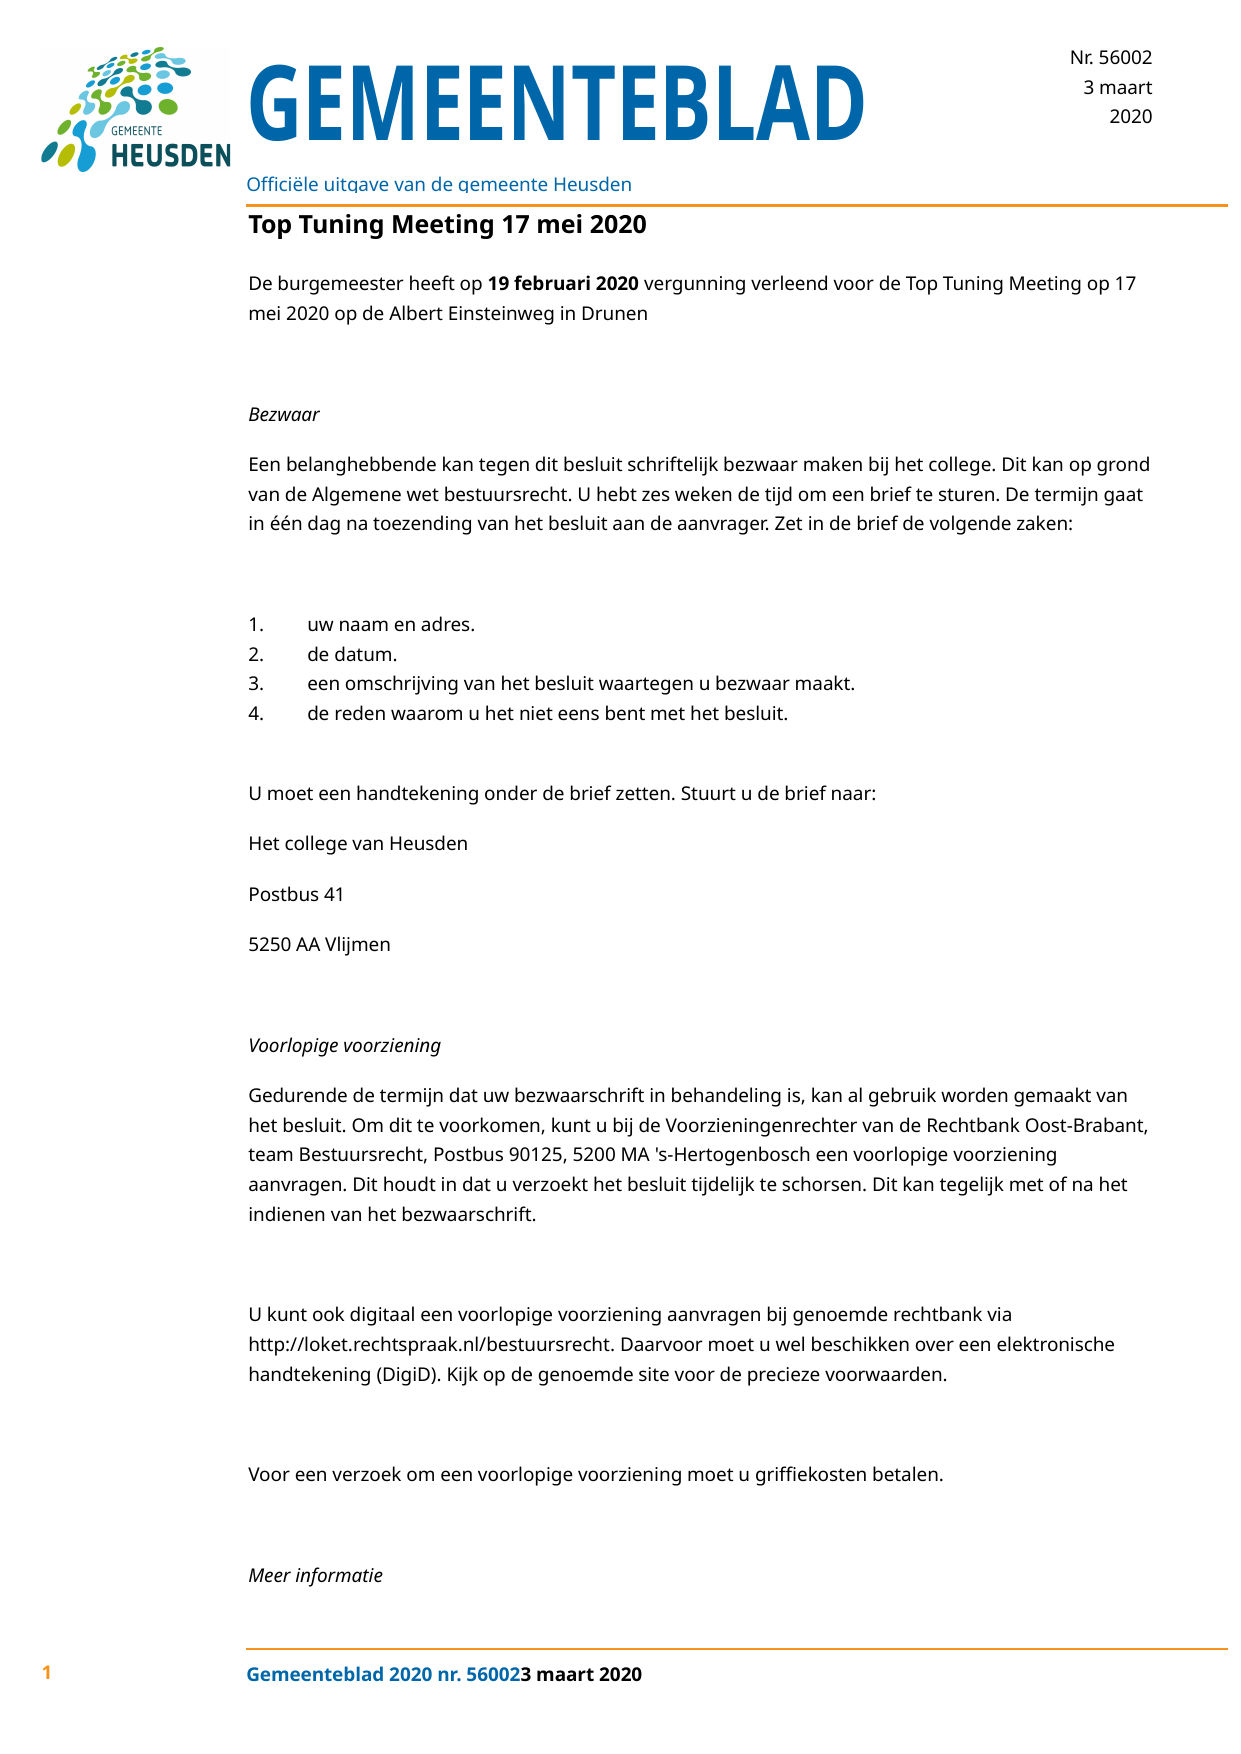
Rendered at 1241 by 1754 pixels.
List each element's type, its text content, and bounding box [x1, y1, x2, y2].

list de datum. [248, 641, 1152, 666]
text Voorlopige voorziening [248, 1032, 1152, 1058]
text Bezwaar [248, 401, 1152, 426]
text Top Tuning Meeting 17 mei 2020 [248, 207, 1152, 241]
text De burgemeester heeft op 19 februari 2020 vergunning verleend voor de Top Tuning Meeting op 17 mei 2020 op de Albert Einsteinweg in Drunen [248, 270, 1152, 326]
text 5250 AA Vlijmen [248, 931, 1152, 957]
text Het college van Heusden [248, 830, 1152, 856]
text Postbus 41 [248, 881, 1152, 906]
text Meer informatie [248, 1562, 1152, 1588]
text Een belanghebbende kan tegen dit besluit schriftelijk bezwaar maken bij het college. Dit kan op grond van de Algemene wet bestuursrecht. U hebt zes weken de tijd om een brief te sturen. De termijn gaat in één dag na toezending van het besluit aan de aanvrager. Zet in de brief de volgende zaken: [248, 451, 1152, 536]
list de reden waarom u het niet eens bent met het besluit. [248, 700, 1152, 726]
text U moet een handtekening onder de brief zetten. Stuurt u de brief naar: [248, 780, 1152, 806]
text U kunt ook digitaal een voorlopige voorziening aanvragen bij genoemde rechtbank via http://loket.rechtspraak.nl/bestuursrecht. Daarvoor moet u wel beschikken over een elektronische handtekening (DigiD). Kijk op de genoemde site voor de precieze voorwaarden. [248, 1302, 1152, 1386]
picture [41, 47, 231, 172]
list een omschrijving van het besluit waartegen u bezwaar maakt. [248, 670, 1152, 696]
text Voor een verzoek om een voorlopige voorziening moet u griffiekosten betalen. [248, 1462, 1152, 1487]
list uw naam en adres. [248, 611, 1152, 637]
text Gedurende de termijn dat uw bezwaarschrift in behandeling is, kan al gebruik worden gemaakt van het besluit. Om dit te voorkomen, kunt u bij de Voorzieningenrechter van de Rechtbank Oost-Brabant, team Bestuursrecht, Postbus 90125, 5200 MA 's-Hertogenbosch een voorlopige voorziening aanvragen. Dit houdt in dat u verzoekt het besluit tijdelijk te schorsen. Dit kan tegelijk met of na het indienen van het bezwaarschrift. [248, 1082, 1152, 1226]
